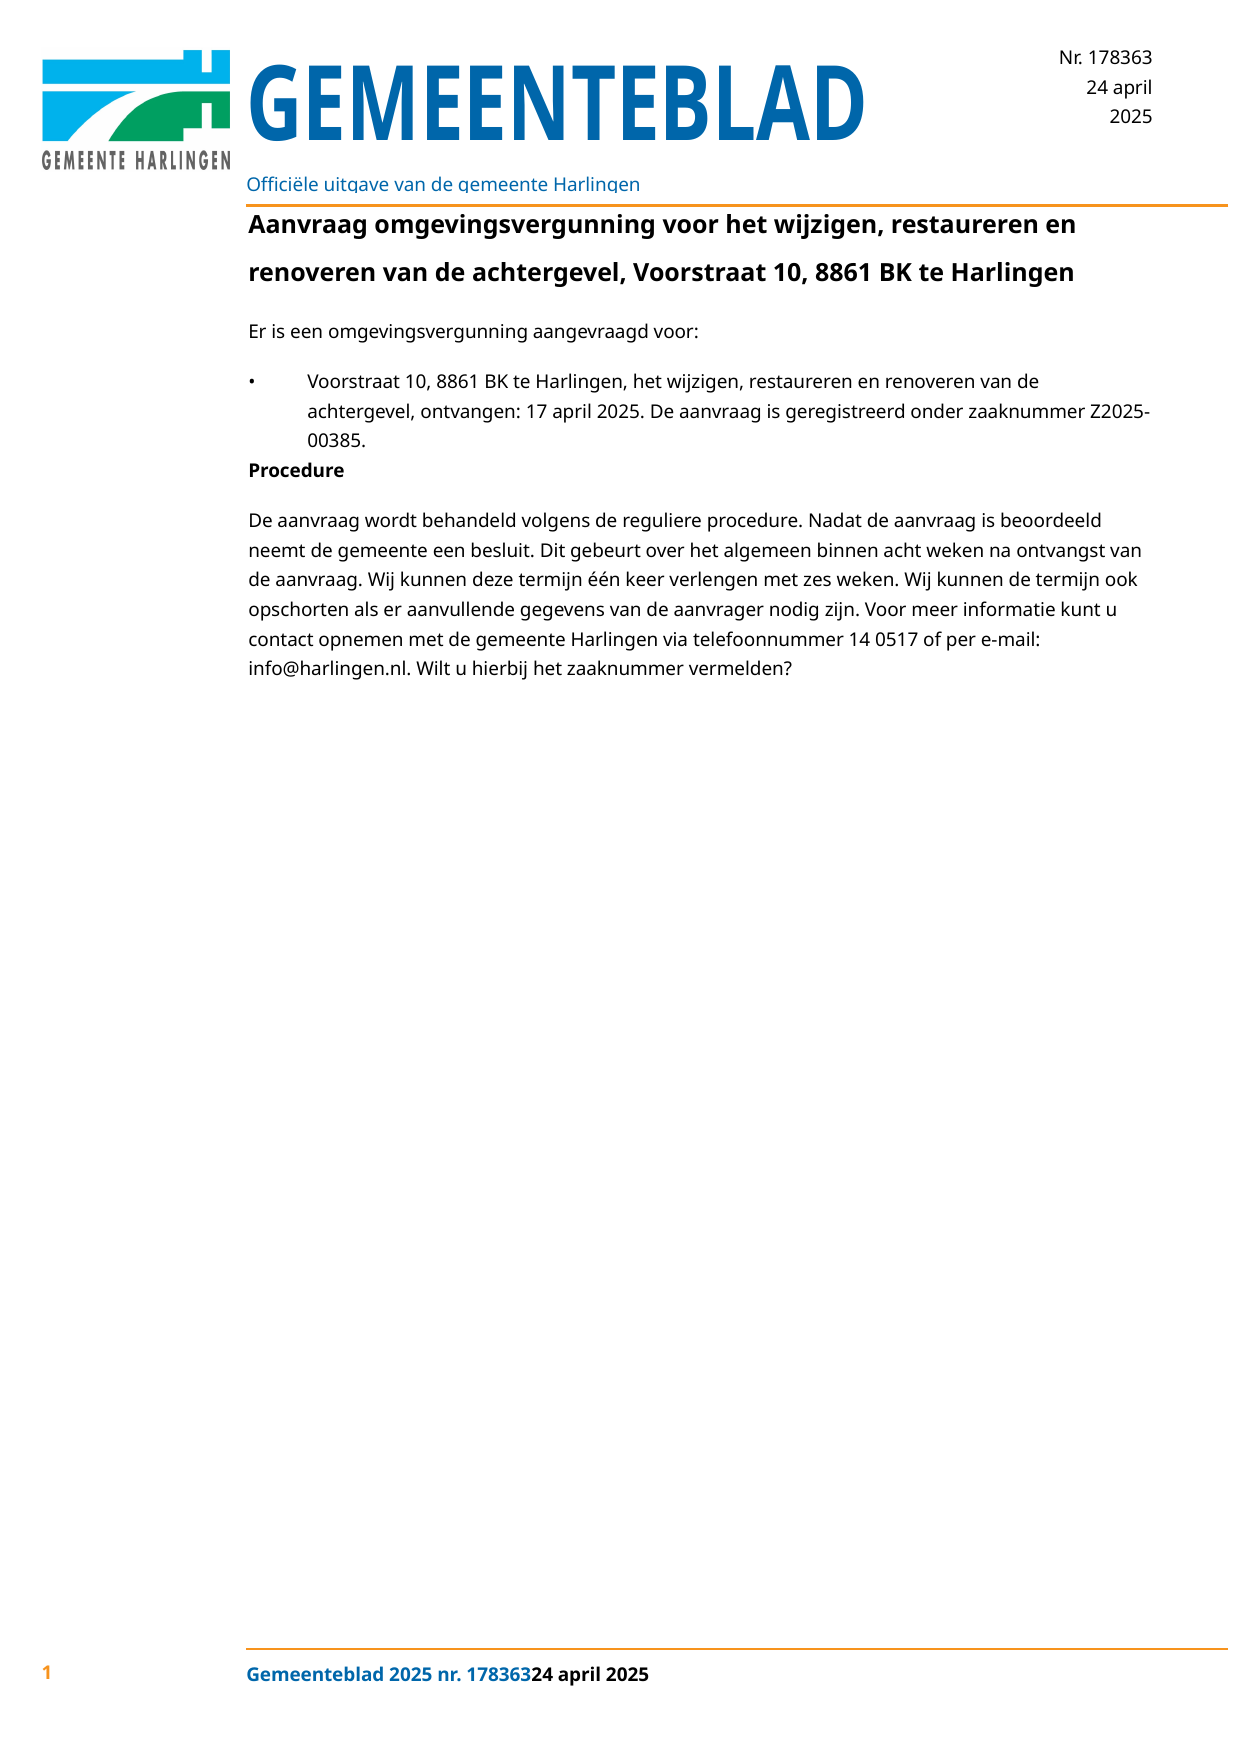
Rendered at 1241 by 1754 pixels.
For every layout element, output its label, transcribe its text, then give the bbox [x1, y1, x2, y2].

text Aanvraag omgevingsvergunning voor het wijzigen, restaureren en renoveren van de achtergevel, Voorstraat 10, 8861 BK te Harlingen [248, 207, 1152, 288]
picture [41, 47, 231, 172]
text De aanvraag wordt behandeld volgens de reguliere procedure. Nadat de aanvraag is beoordeeld neemt de gemeente een besluit. Dit gebeurt over het algemeen binnen acht weken na ontvangst van de aanvraag. Wij kunnen deze termijn één keer verlengen met zes weken. Wij kunnen de termijn ook opschorten als er aanvullende gegevens van de aanvrager nodig zijn. Voor meer informatie kunt u contact opnemen met de gemeente Harlingen via telefoonnummer 14 0517 of per e-mail: info@harlingen.nl. Wilt u hierbij het zaaknummer vermelden? [248, 507, 1152, 681]
text Procedure [248, 457, 1152, 483]
list Voorstraat 10, 8861 BK te Harlingen, het wijzigen, restaureren en renoveren van de achtergevel, ontvangen: 17 april 2025. De aanvraag is geregistreerd onder zaaknummer Z2025-00385. [248, 368, 1152, 453]
text Er is een omgevingsvergunning aangevraagd voor: [248, 318, 1152, 344]
